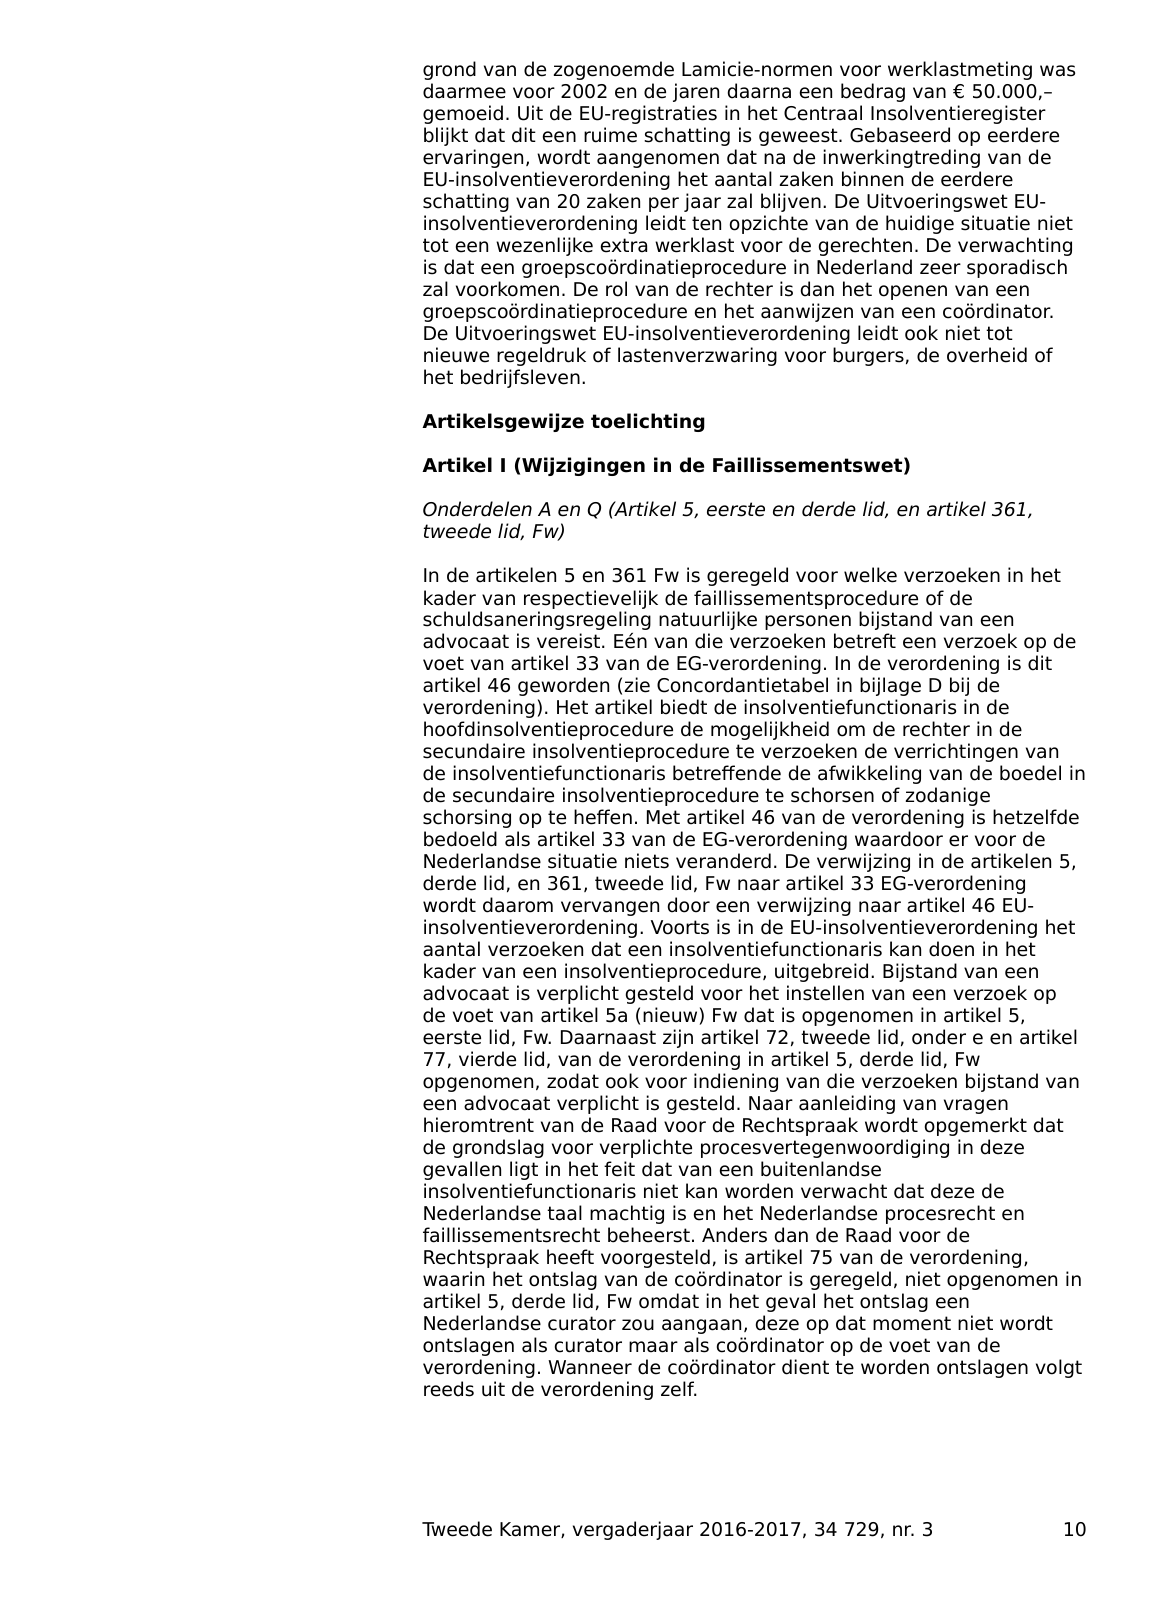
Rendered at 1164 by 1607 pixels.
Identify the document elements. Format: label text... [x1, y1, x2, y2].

subtitle Artikelsgewijze toelichting [422, 411, 1087, 433]
text In de artikelen 5 en 361 Fw is geregeld voor welke verzoeken in het kader van respectievelijk de faillissementsprocedure of de schuldsaneringsregeling natuurlijke personen bijstand van een advocaat is vereist. Eén van die verzoeken betreft een verzoek op de voet van artikel 33 van de EG-verordening. In de verordening is dit artikel 46 geworden (zie Concordantietabel in bijlage D bij de verordening). Het artikel biedt de insolventiefunctionaris in de hoofdinsolventieprocedure de mogelijkheid om de rechter in de secundaire insolventieprocedure te verzoeken de verrichtingen van de insolventiefunctionaris betreffende de afwikkeling van de boedel in de secundaire insolventieprocedure te schorsen of zodanige schorsing op te heffen. Met artikel 46 van de verordening is hetzelfde bedoeld als artikel 33 van de EG-verordening waardoor er voor de Nederlandse situatie niets veranderd. De verwijzing in de artikelen 5, derde lid, en 361, tweede lid, Fw naar artikel 33 EG-verordening wordt daarom vervangen door een verwijzing naar artikel 46 EU-insolventieverordening. Voorts is in de EU-insolventieverordening het aantal verzoeken dat een insolventiefunctionaris kan doen in het kader van een insolventieprocedure, uitgebreid. Bijstand van een advocaat is verplicht gesteld voor het instellen van een verzoek op de voet van artikel 5a (nieuw) Fw dat is opgenomen in artikel 5, eerste lid, Fw. Daarnaast zijn artikel 72, tweede lid, onder e en artikel 77, vierde lid, van de verordening in artikel 5, derde lid, Fw opgenomen, zodat ook voor indiening van die verzoeken bijstand van een advocaat verplicht is gesteld. Naar aanleiding van vragen hieromtrent van de Raad voor de Rechtspraak wordt opgemerkt dat de grondslag voor verplichte procesvertegenwoordiging in deze gevallen ligt in het feit dat van een buitenlandse insolventiefunctionaris niet kan worden verwacht dat deze de Nederlandse taal machtig is en het Nederlandse procesrecht en faillissementsrecht beheerst. Anders dan de Raad voor de Rechtspraak heeft voorgesteld, is artikel 75 van de verordening, waarin het ontslag van de coördinator is geregeld, niet opgenomen in artikel 5, derde lid, Fw omdat in het geval het ontslag een Nederlandse curator zou aangaan, deze op dat moment niet wordt ontslagen als curator maar als coördinator op de voet van de verordening. Wanneer de coördinator dient te worden ontslagen volgt reeds uit de verordening zelf. [422, 565, 1087, 1401]
subtitle Onderdelen A en Q (Artikel 5, eerste en derde lid, en artikel 361, tweede lid, Fw) [422, 499, 1087, 543]
text grond van de zogenoemde Lamicie-normen voor werklastmeting was daarmee voor 2002 en de jaren daarna een bedrag van € 50.000,– gemoeid. Uit de EU-registraties in het Centraal Insolventieregister blijkt dat dit een ruime schatting is geweest. Gebaseerd op eerdere ervaringen, wordt aangenomen dat na de inwerkingtreding van de EU-insolventieverordening het aantal zaken binnen de eerdere schatting van 20 zaken per jaar zal blijven. De Uitvoeringswet EU-insolventieverordening leidt ten opzichte van de huidige situatie niet tot een wezenlijke extra werklast voor de gerechten. De verwachting is dat een groepscoördinatieprocedure in Nederland zeer sporadisch zal voorkomen. De rol van de rechter is dan het openen van een groepscoördinatieprocedure en het aanwijzen van een coördinator. De Uitvoeringswet EU-insolventieverordening leidt ook niet tot nieuwe regeldruk of lastenverzwaring voor burgers, de overheid of het bedrijfsleven. [422, 59, 1087, 389]
subtitle Artikel I (Wijzigingen in de Faillissementswet) [422, 455, 1087, 477]
